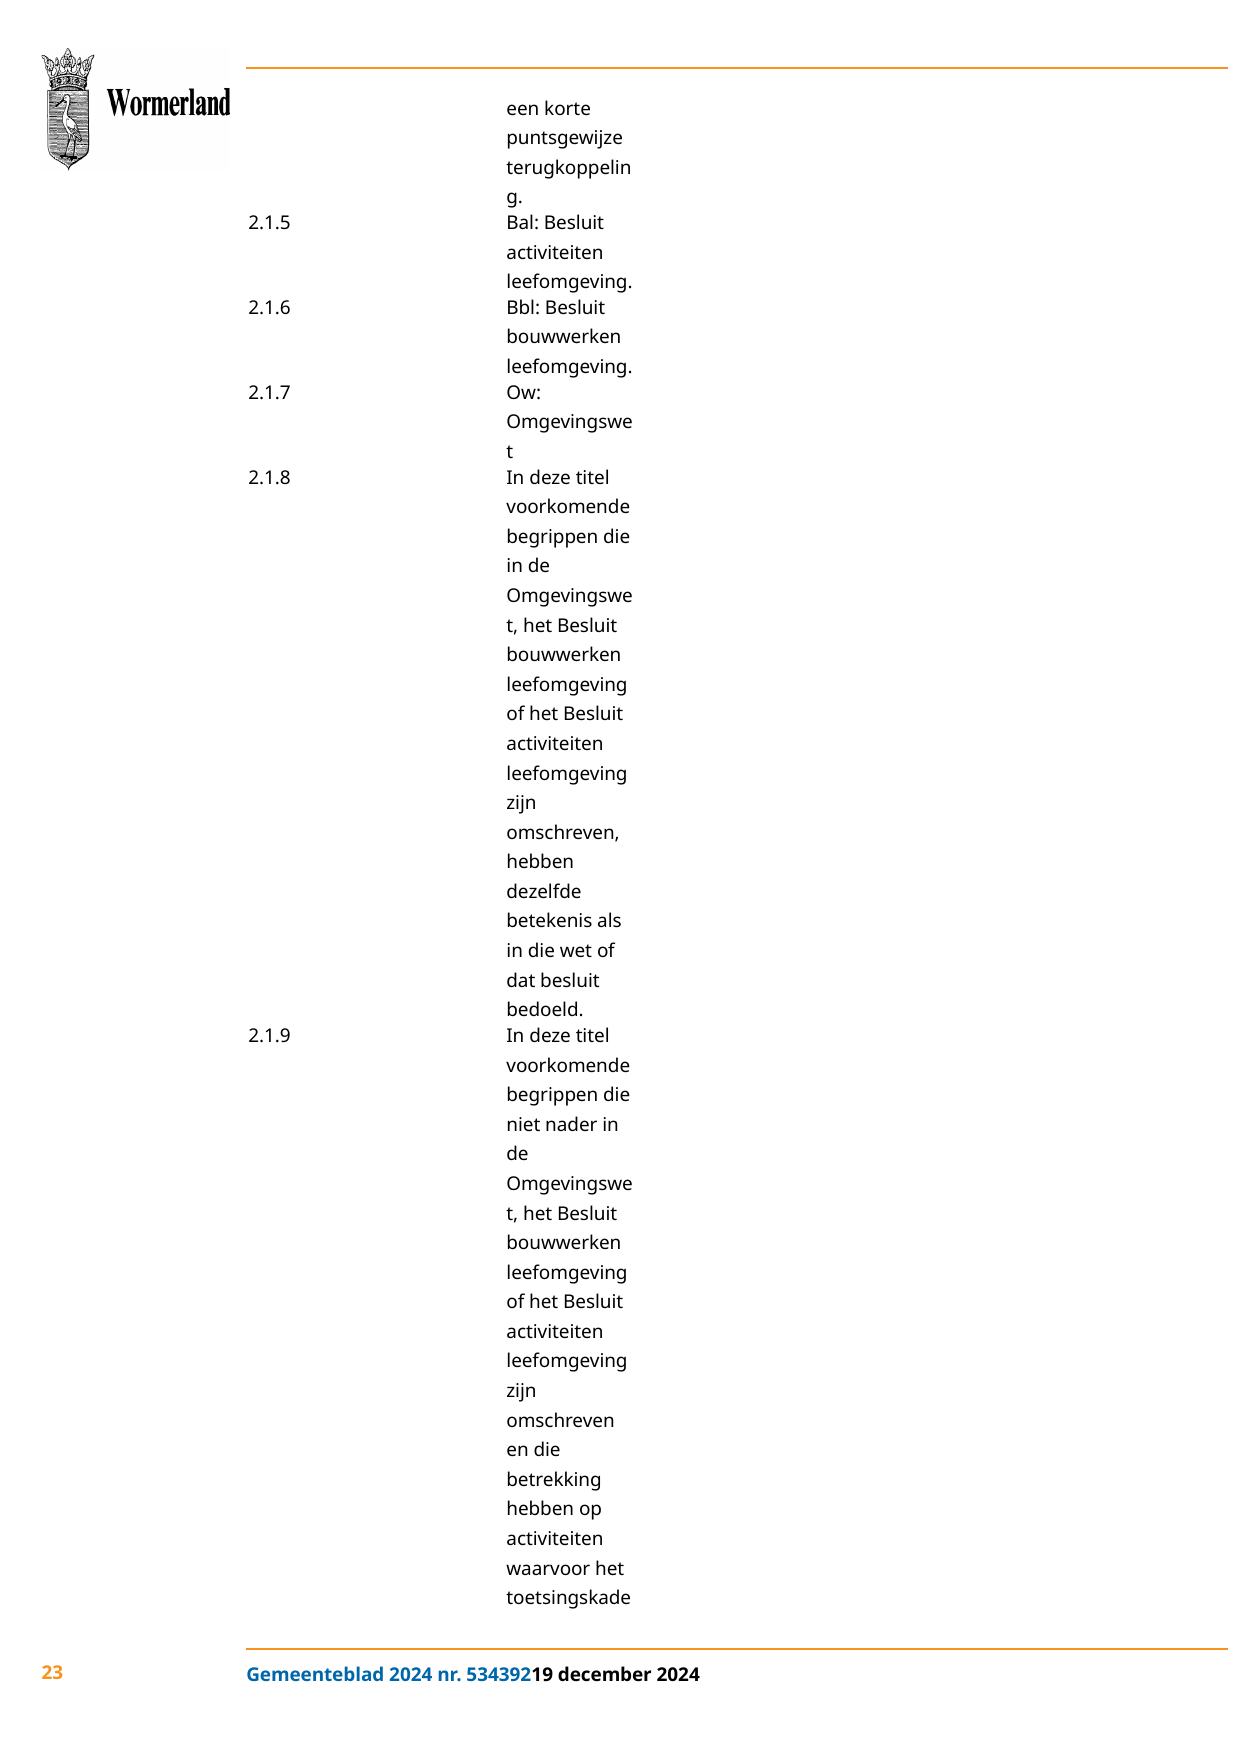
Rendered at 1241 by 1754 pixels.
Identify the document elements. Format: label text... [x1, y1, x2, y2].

table_cell [894, 209, 1152, 294]
table_cell een korte puntsgewijze terugkoppeling. [506, 95, 635, 209]
table_cell [635, 95, 893, 209]
table_cell [248, 95, 506, 209]
table_cell In deze titel voorkomende begrippen die in de Omgevingswet, het Besluit bouwwerken leefomgeving of het Besluit activiteiten leefomgeving zijn omschreven, hebben dezelfde betekenis als in die wet of dat besluit bedoeld. [506, 464, 635, 1022]
table_cell 2.1.8 [248, 464, 506, 1022]
table_cell [894, 1022, 1152, 1610]
table_cell 2.1.6 [248, 294, 506, 379]
table_cell [635, 294, 893, 379]
table_cell [894, 379, 1152, 464]
table_cell [894, 294, 1152, 379]
table_cell [635, 1022, 893, 1610]
table_cell 2.1.9 [248, 1022, 506, 1610]
picture [41, 47, 231, 172]
table_cell In deze titel voorkomende begrippen die niet nader in de Omgevingswet, het Besluit bouwwerken leefomgeving of het Besluit activiteiten leefomgeving zijn omschreven en die betrekking hebben op activiteiten waarvoor het toetsingskade [506, 1022, 635, 1610]
table_cell Bal: Besluit activiteiten leefomgeving. [506, 209, 635, 294]
table_cell [635, 464, 893, 1022]
table_cell [894, 464, 1152, 1022]
table_cell 2.1.7 [248, 379, 506, 464]
table_cell [894, 95, 1152, 209]
table_cell 2.1.5 [248, 209, 506, 294]
table_cell [635, 379, 893, 464]
table_cell [635, 209, 893, 294]
table_cell Bbl: Besluit bouwwerken leefomgeving. [506, 294, 635, 379]
table_cell Ow: Omgevingswet [506, 379, 635, 464]
